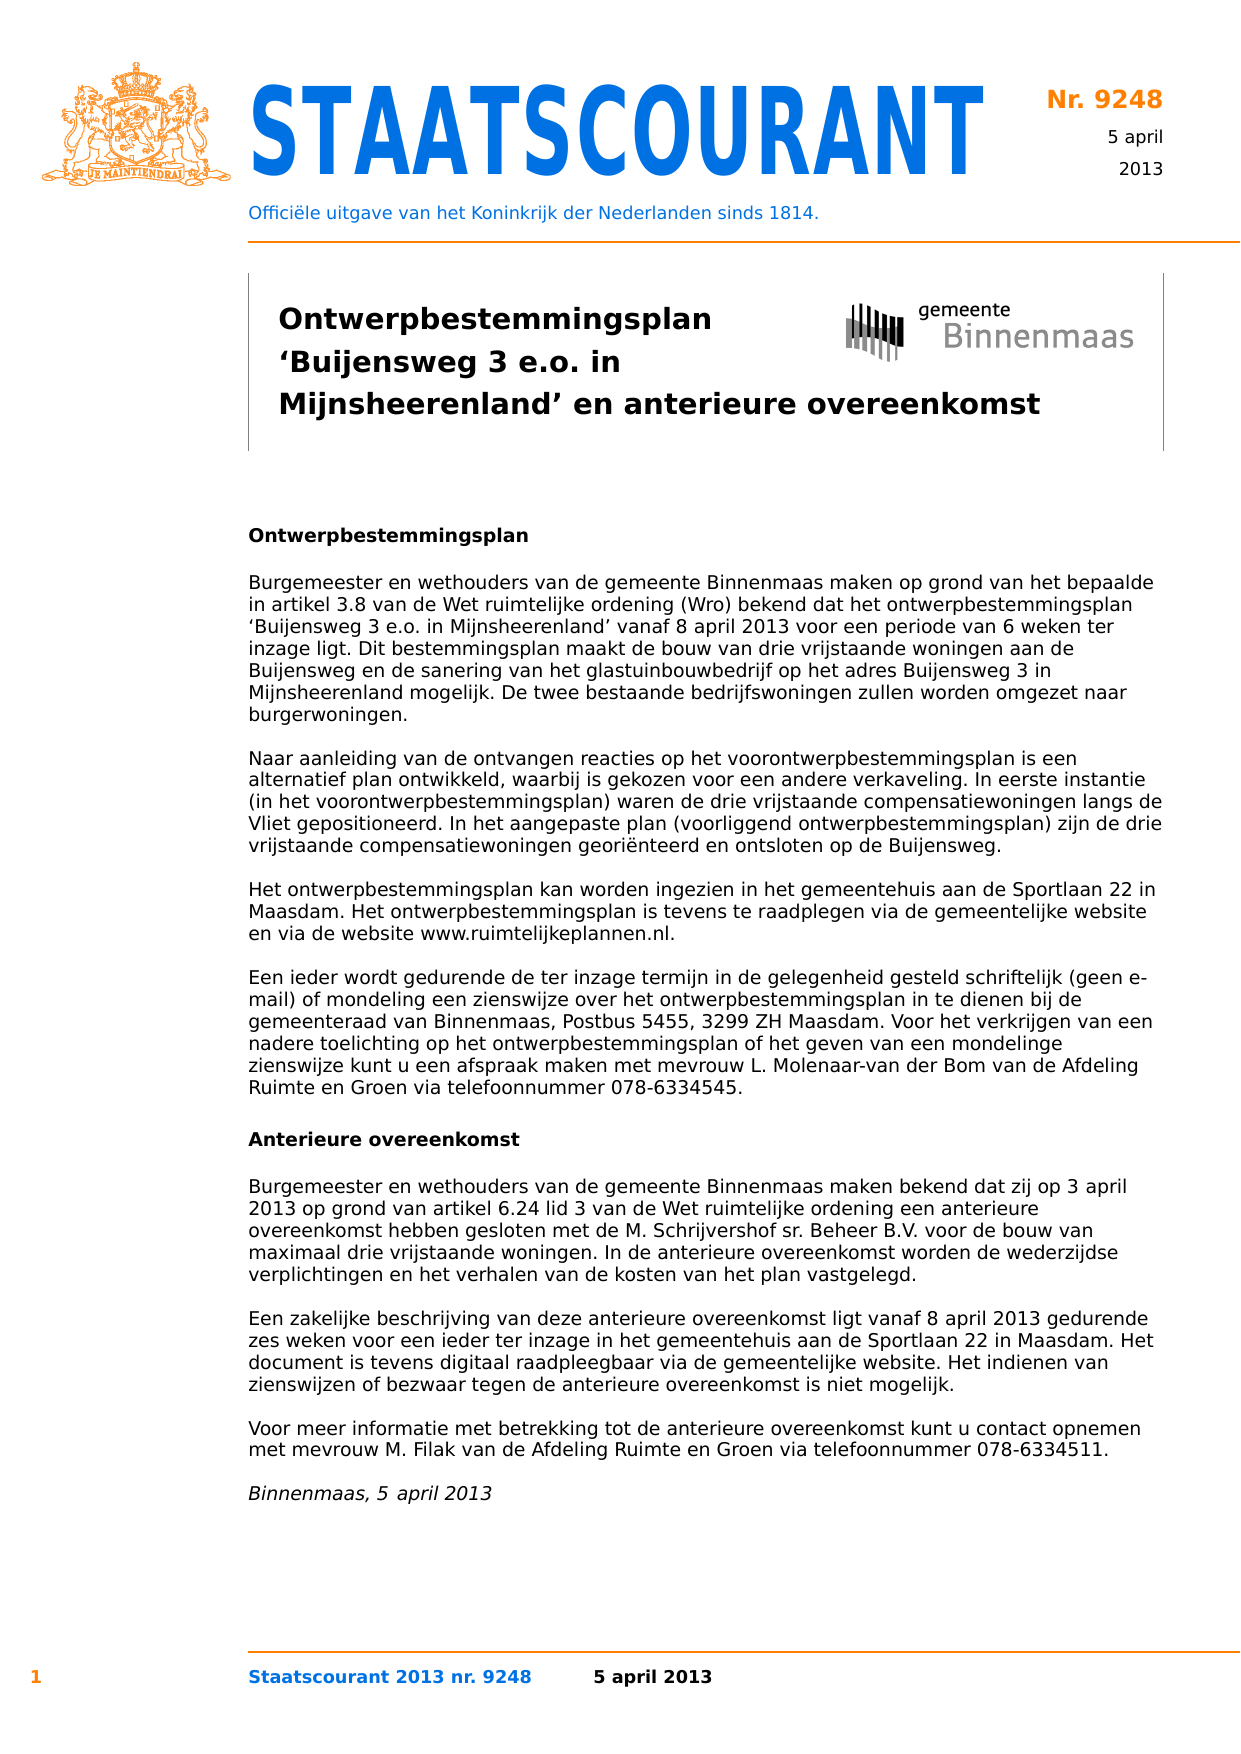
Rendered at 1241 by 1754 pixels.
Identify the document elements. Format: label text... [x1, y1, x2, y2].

text Burgemeester en wethouders van de gemeente Binnenmaas maken op grond van het bepaalde in artikel 3.8 van de Wet ruimtelijke ordening (Wro) bekend dat het ontwerpbestemmingsplan ‘Buijensweg 3 e.o. in Mijnsheerenland’ vanaf 8 april 2013 voor een periode van 6 weken ter inzage ligt. Dit bestemmingsplan maakt de bouw van drie vrijstaande woningen aan de Buijensweg en de sanering van het glastuinbouwbedrijf op het adres Buijensweg 3 in Mijnsheerenland mogelijk. De twee bestaande bedrijfswoningen zullen worden omgezet naar burgerwoningen. [248, 572, 1163, 726]
picture [41, 62, 231, 186]
subtitle Ontwerpbestemmingsplan [248, 525, 1163, 547]
text Het ontwerpbestemmingsplan kan worden ingezien in het gemeentehuis aan de Sportlaan 22 in Maasdam. Het ontwerpbestemmingsplan is tevens te raadplegen via de gemeentelijke website en via de website www.ruimtelijkeplannen.nl. [248, 879, 1163, 945]
subtitle Ontwerpbestemmingsplan ‘Buijensweg 3 e.o. in Mijnsheerenland’ en anterieure overeenkomst [249, 273, 1163, 451]
text Burgemeester en wethouders van de gemeente Binnenmaas maken bekend dat zij op 3 april 2013 op grond van artikel 6.24 lid 3 van de Wet ruimtelijke ordening een anterieure overeenkomst hebben gesloten met de M. Schrijvershof sr. Beheer B.V. voor de bouw van maximaal drie vrijstaande woningen. In de anterieure overeenkomst worden de wederzijdse verplichtingen en het verhalen van de kosten van het plan vastgelegd. [248, 1176, 1163, 1286]
text Voor meer informatie met betrekking tot de anterieure overeenkomst kunt u contact opnemen met mevrouw M. Filak van de Afdeling Ruimte en Groen via telefoonnummer 078-6334511. [248, 1417, 1163, 1461]
text Een ieder wordt gedurende de ter inzage termijn in de gelegenheid gesteld schriftelijk (geen e-mail) of mondeling een zienswijze over het ontwerpbestemmingsplan in te dienen bij de gemeenteraad van Binnenmaas, Postbus 5455, 3299 ZH Maasdam. Voor het verkrijgen van een nadere toelichting op het ontwerpbestemmingsplan of het geven van een mondelinge zienswijze kunt u een afspraak maken met mevrouw L. Molenaar-van der Bom van de Afdeling Ruimte en Groen via telefoonnummer 078-6334545. [248, 967, 1163, 1099]
text Een zakelijke beschrijving van deze anterieure overeenkomst ligt vanaf 8 april 2013 gedurende zes weken voor een ieder ter inzage in het gemeentehuis aan de Sportlaan 22 in Maasdam. Het document is tevens digitaal raadpleegbaar via de gemeentelijke website. Het indienen van zienswijzen of bezwaar tegen de anterieure overeenkomst is niet mogelijk. [248, 1308, 1163, 1396]
table_cell 2013 [998, 153, 1240, 203]
table_header STAATSCOURANT [248, 62, 998, 203]
text Naar aanleiding van de ontvangen reacties op het voorontwerpbestemmingsplan is een alternatief plan ontwikkeld, waarbij is gekozen voor een andere verkaveling. In eerste instantie (in het voorontwerpbestemmingsplan) waren de drie vrijstaande compensatiewoningen langs de Vliet gepositioneerd. In het aangepaste plan (voorliggend ontwerpbestemmingsplan) zijn de drie vrijstaande compensatiewoningen georiënteerd en ontsloten op de Buijensweg. [248, 747, 1163, 857]
text Binnenmaas, 5 april 2013 [248, 1483, 1163, 1505]
table_header Nr. 9248 [998, 62, 1240, 121]
table_header [25, 62, 248, 241]
table_cell 5 april [998, 121, 1240, 153]
subtitle Anterieure overeenkomst [248, 1129, 1163, 1151]
picture [844, 302, 1134, 362]
table_cell Officiële uitgave van het Koninkrijk der Nederlanden sinds 1814. [248, 203, 1240, 241]
